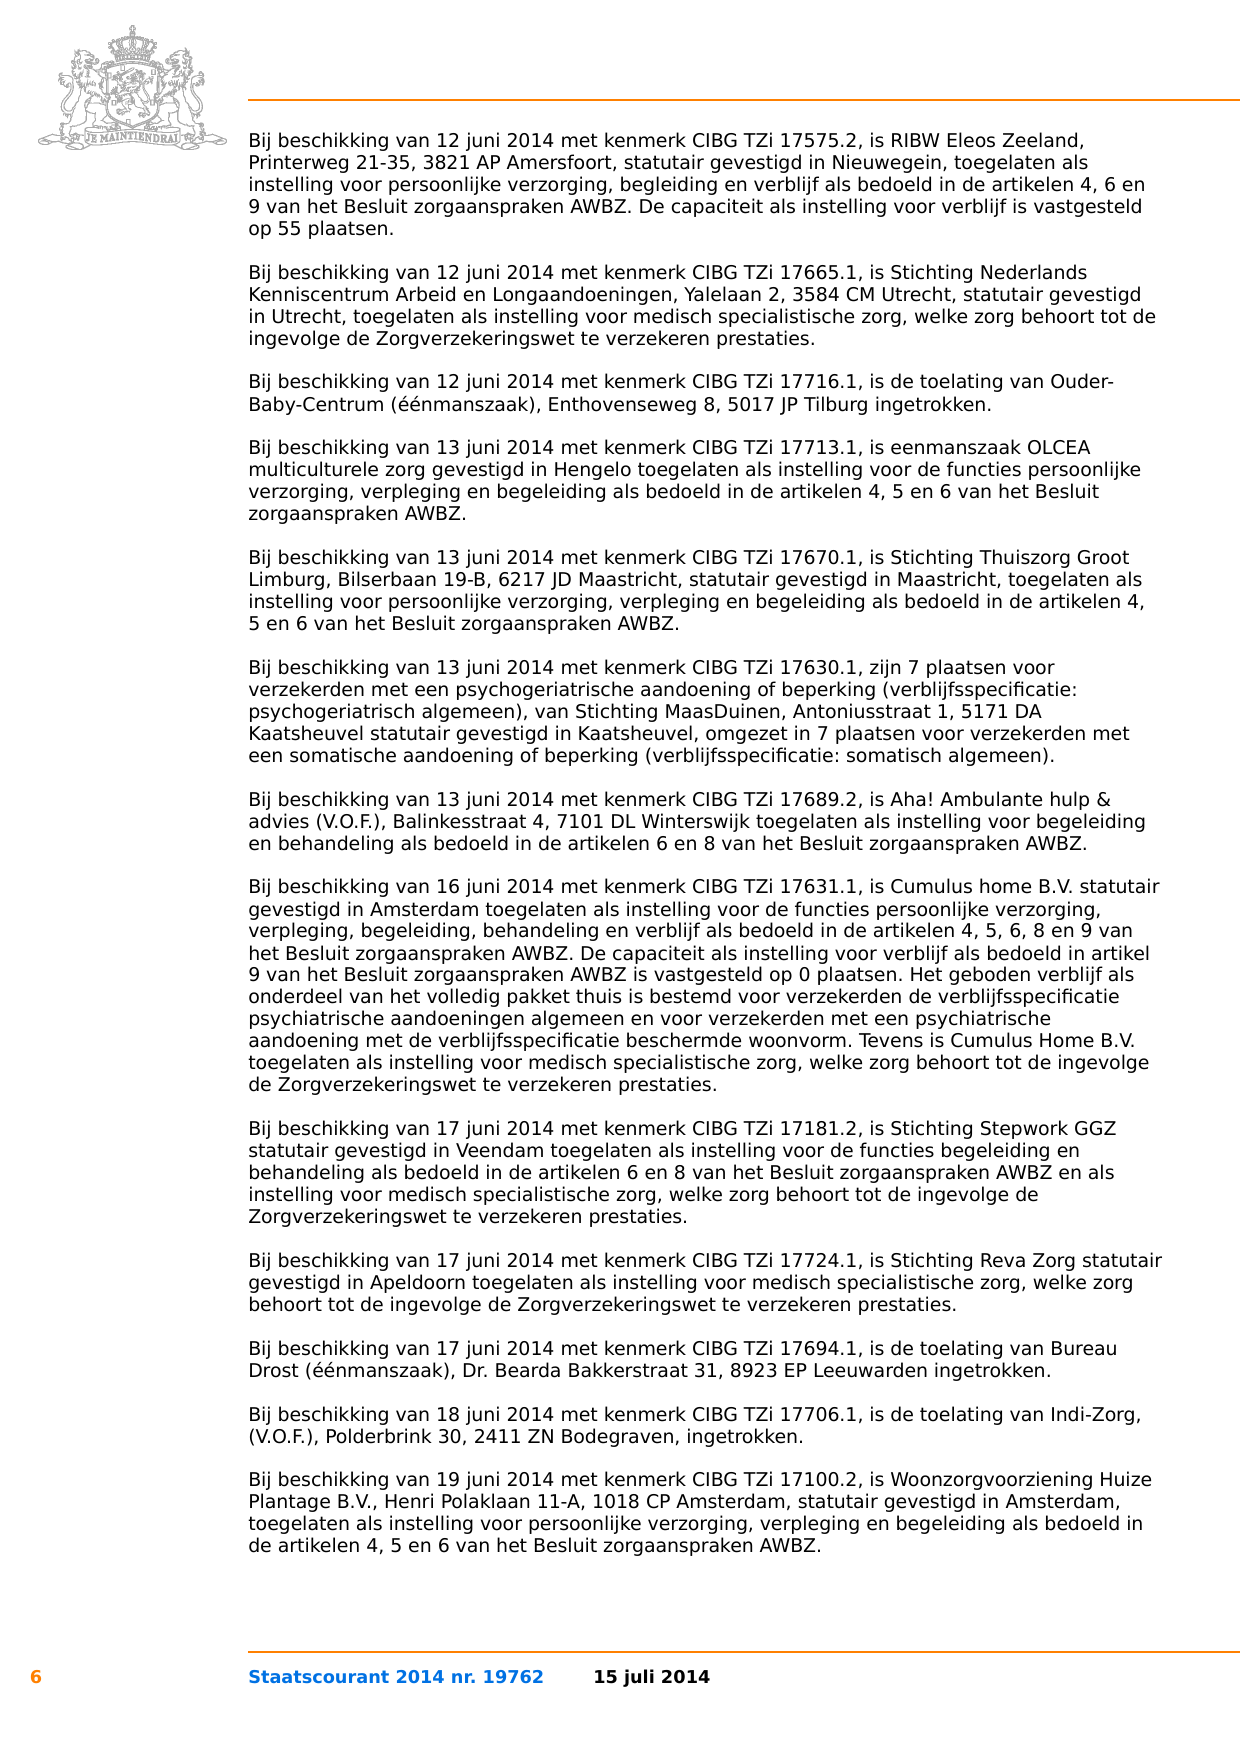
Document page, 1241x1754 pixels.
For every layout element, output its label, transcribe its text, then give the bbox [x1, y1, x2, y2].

text Bij beschikking van 13 juni 2014 met kenmerk CIBG TZi 17630.1, zijn 7 plaatsen voor verzekerden met een psychogeriatrische aandoening of beperking (verblijfsspecificatie: psychogeriatrisch algemeen), van Stichting MaasDuinen, Antoniusstraat 1, 5171 DA Kaatsheuvel statutair gevestigd in Kaatsheuvel, omgezet in 7 plaatsen voor verzekerden met een somatische aandoening of beperking (verblijfsspecificatie: somatisch algemeen). [248, 657, 1163, 767]
text Bij beschikking van 17 juni 2014 met kenmerk CIBG TZi 17694.1, is de toelating van Bureau Drost (éénmanszaak), Dr. Bearda Bakkerstraat 31, 8923 EP Leeuwarden ingetrokken. [248, 1338, 1163, 1382]
text Bij beschikking van 13 juni 2014 met kenmerk CIBG TZi 17670.1, is Stichting Thuiszorg Groot Limburg, Bilserbaan 19-B, 6217 JD Maastricht, statutair gevestigd in Maastricht, toegelaten als instelling voor persoonlijke verzorging, verpleging en begeleiding als bedoeld in de artikelen 4, 5 en 6 van het Besluit zorgaanspraken AWBZ. [248, 547, 1163, 635]
picture [38, 25, 227, 150]
text Bij beschikking van 13 juni 2014 met kenmerk CIBG TZi 17713.1, is eenmanszaak OLCEA multiculturele zorg gevestigd in Hengelo toegelaten als instelling voor de functies persoonlijke verzorging, verpleging en begeleiding als bedoeld in de artikelen 4, 5 en 6 van het Besluit zorgaanspraken AWBZ. [248, 437, 1163, 525]
text Bij beschikking van 12 juni 2014 met kenmerk CIBG TZi 17716.1, is de toelating van Ouder-Baby-Centrum (éénmanszaak), Enthovenseweg 8, 5017 JP Tilburg ingetrokken. [248, 371, 1163, 415]
text Bij beschikking van 17 juni 2014 met kenmerk CIBG TZi 17724.1, is Stichting Reva Zorg statutair gevestigd in Apeldoorn toegelaten als instelling voor medisch specialistische zorg, welke zorg behoort tot de ingevolge de Zorgverzekeringswet te verzekeren prestaties. [248, 1250, 1163, 1316]
text Bij beschikking van 13 juni 2014 met kenmerk CIBG TZi 17689.2, is Aha! Ambulante hulp & advies (V.O.F.), Balinkesstraat 4, 7101 DL Winterswijk toegelaten als instelling voor begeleiding en behandeling als bedoeld in de artikelen 6 en 8 van het Besluit zorgaanspraken AWBZ. [248, 789, 1163, 854]
text Bij beschikking van 12 juni 2014 met kenmerk CIBG TZi 17665.1, is Stichting Nederlands Kenniscentrum Arbeid en Longaandoeningen, Yalelaan 2, 3584 CM Utrecht, statutair gevestigd in Utrecht, toegelaten als instelling voor medisch specialistische zorg, welke zorg behoort tot de ingevolge de Zorgverzekeringswet te verzekeren prestaties. [248, 262, 1163, 349]
text Bij beschikking van 19 juni 2014 met kenmerk CIBG TZi 17100.2, is Woonzorgvoorziening Huize Plantage B.V., Henri Polaklaan 11-A, 1018 CP Amsterdam, statutair gevestigd in Amsterdam, toegelaten als instelling voor persoonlijke verzorging, verpleging en begeleiding als bedoeld in de artikelen 4, 5 en 6 van het Besluit zorgaanspraken AWBZ. [248, 1469, 1163, 1557]
text Bij beschikking van 16 juni 2014 met kenmerk CIBG TZi 17631.1, is Cumulus home B.V. statutair gevestigd in Amsterdam toegelaten als instelling voor de functies persoonlijke verzorging, verpleging, begeleiding, behandeling en verblijf als bedoeld in de artikelen 4, 5, 6, 8 en 9 van het Besluit zorgaanspraken AWBZ. De capaciteit als instelling voor verblijf als bedoeld in artikel 9 van het Besluit zorgaanspraken AWBZ is vastgesteld op 0 plaatsen. Het geboden verblijf als onderdeel van het volledig pakket thuis is bestemd voor verzekerden de verblijfsspecificatie psychiatrische aandoeningen algemeen en voor verzekerden met een psychiatrische aandoening met de verblijfsspecificatie beschermde woonvorm. Tevens is Cumulus Home B.V. toegelaten als instelling voor medisch specialistische zorg, welke zorg behoort tot de ingevolge de Zorgverzekeringswet te verzekeren prestaties. [248, 876, 1163, 1096]
text Bij beschikking van 17 juni 2014 met kenmerk CIBG TZi 17181.2, is Stichting Stepwork GGZ statutair gevestigd in Veendam toegelaten als instelling voor de functies begeleiding en behandeling als bedoeld in de artikelen 6 en 8 van het Besluit zorgaanspraken AWBZ en als instelling voor medisch specialistische zorg, welke zorg behoort tot de ingevolge de Zorgverzekeringswet te verzekeren prestaties. [248, 1118, 1163, 1228]
text Bij beschikking van 18 juni 2014 met kenmerk CIBG TZi 17706.1, is de toelating van Indi-Zorg, (V.O.F.), Polderbrink 30, 2411 ZN Bodegraven, ingetrokken. [248, 1403, 1163, 1447]
text Bij beschikking van 12 juni 2014 met kenmerk CIBG TZi 17575.2, is RIBW Eleos Zeeland, Printerweg 21-35, 3821 AP Amersfoort, statutair gevestigd in Nieuwegein, toegelaten als instelling voor persoonlijke verzorging, begleiding en verblijf als bedoeld in de artikelen 4, 6 en 9 van het Besluit zorgaanspraken AWBZ. De capaciteit als instelling voor verblijf is vastgesteld op 55 plaatsen. [248, 130, 1163, 240]
